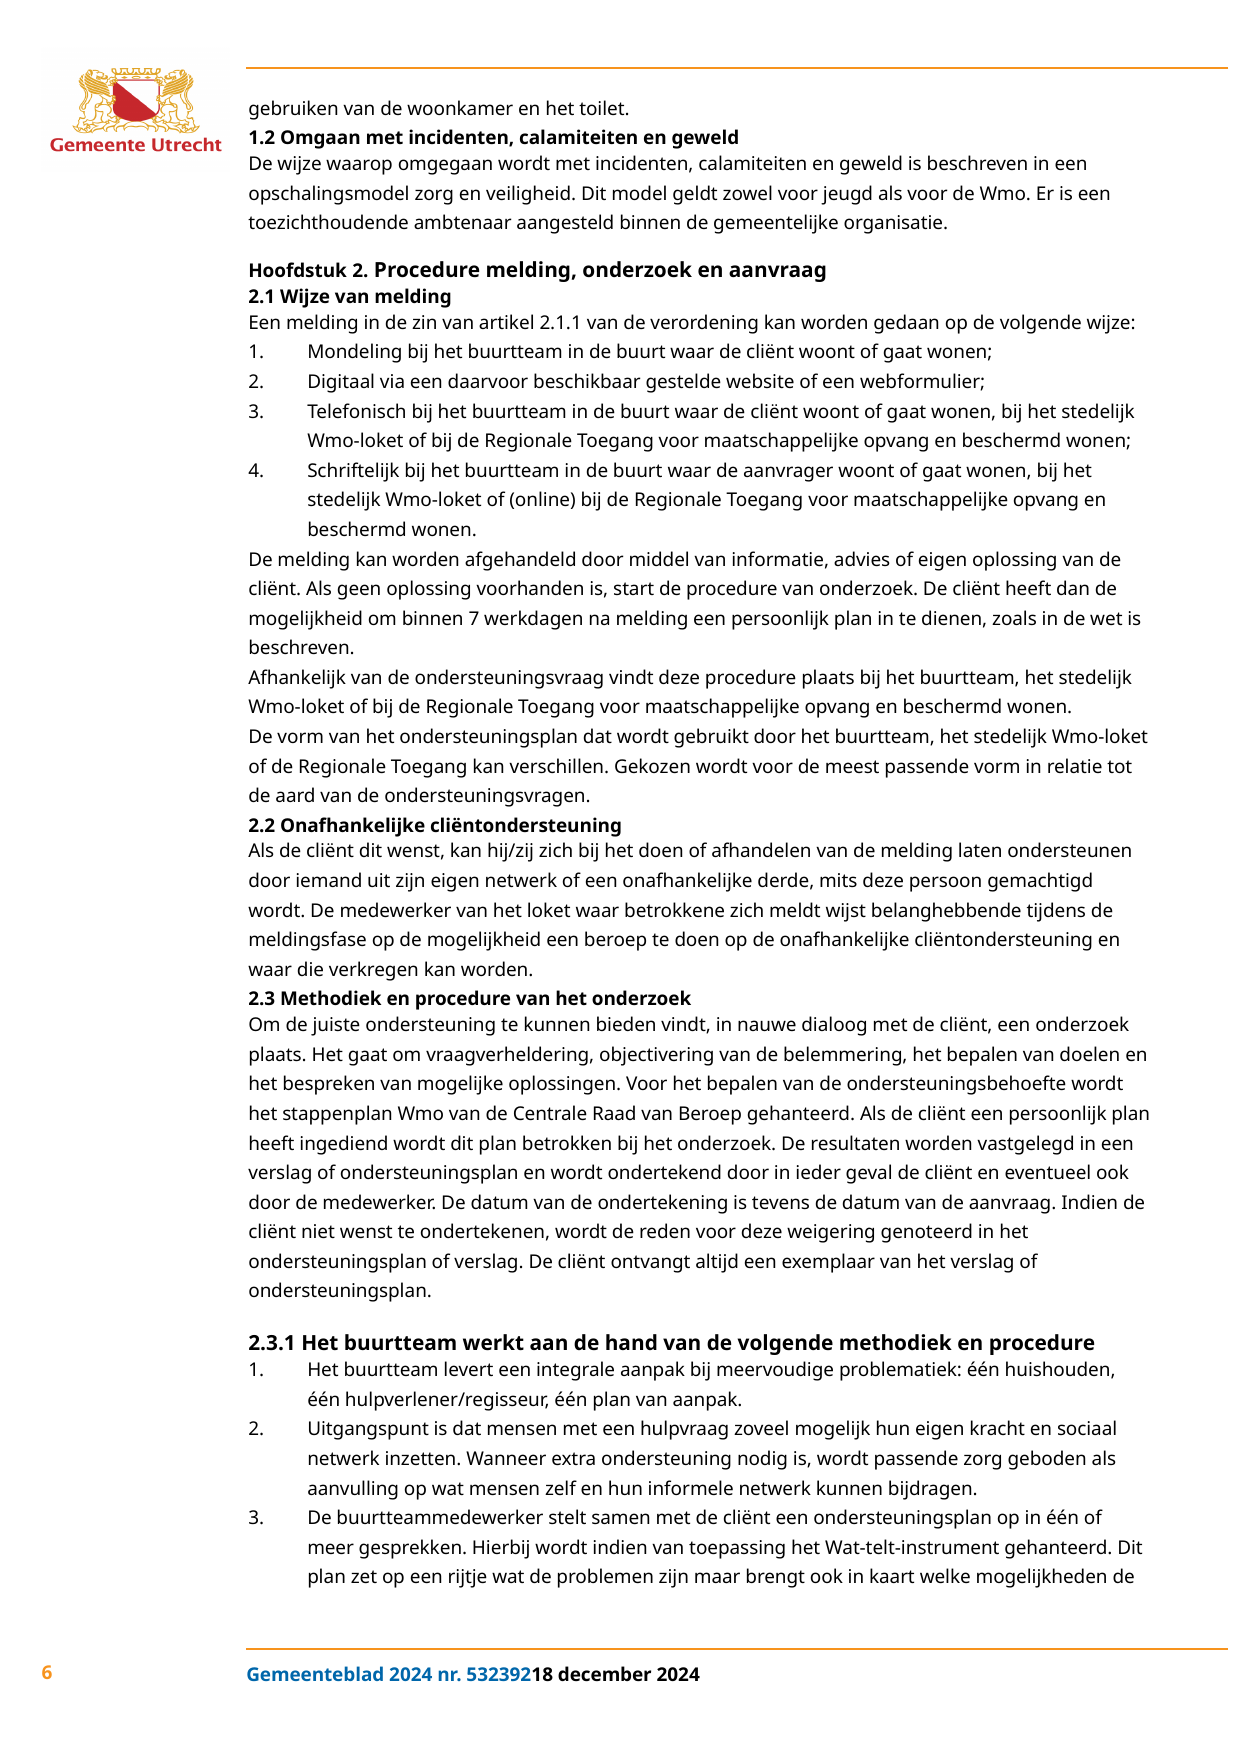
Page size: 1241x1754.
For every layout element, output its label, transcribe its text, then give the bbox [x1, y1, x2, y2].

list Telefonisch bij het buurtteam in de buurt waar de cliënt woont of gaat wonen, bij het stedelijk Wmo-loket of bij de Regionale Toegang voor maatschappelijke opvang en beschermd wonen; [248, 398, 1152, 453]
text 1.2 Omgaan met incidenten, calamiteiten en geweld [248, 124, 1152, 150]
text Afhankelijk van de ondersteuningsvraag vindt deze procedure plaats bij het buurtteam, het stedelijk Wmo-loket of bij de Regionale Toegang voor maatschappelijke opvang en beschermd wonen. [248, 664, 1152, 719]
list Schriftelijk bij het buurtteam in de buurt waar de aanvrager woont of gaat wonen, bij het stedelijk Wmo-loket of (online) bij de Regionale Toegang voor maatschappelijke opvang en beschermd wonen. [248, 457, 1152, 542]
text gebruiken van de woonkamer en het toilet. [248, 95, 1152, 121]
text Om de juiste ondersteuning te kunnen bieden vindt, in nauwe dialoog met de cliënt, een onderzoek plaats. Het gaat om vraagverheldering, objectivering van de belemmering, het bepalen van doelen en het bespreken van mogelijke oplossingen. Voor het bepalen van de ondersteuningsbehoefte wordt het stappenplan Wmo van de Centrale Raad van Beroep gehanteerd. Als de cliënt een persoonlijk plan heeft ingediend wordt dit plan betrokken bij het onderzoek. De resultaten worden vastgelegd in een verslag of ondersteuningsplan en wordt ondertekend door in ieder geval de cliënt en eventueel ook door de medewerker. De datum van de ondertekening is tevens de datum van de aanvraag. Indien de cliënt niet wenst te ondertekenen, wordt de reden voor deze weigering genoteerd in het ondersteuningsplan of verslag. De cliënt ontvangt altijd een exemplaar van het verslag of ondersteuningsplan. [248, 1011, 1152, 1303]
text De vorm van het ondersteuningsplan dat wordt gebruikt door het buurtteam, het stedelijk Wmo-loket of de Regionale Toegang kan verschillen. Gekozen wordt voor de meest passende vorm in relatie tot de aard van de ondersteuningsvragen. [248, 723, 1152, 808]
picture [41, 47, 231, 172]
text 2.1 Wijze van melding [248, 283, 1152, 309]
list Het buurtteam levert een integrale aanpak bij meervoudige problematiek: één huishouden, één hulpverlener/regisseur, één plan van aanpak. [248, 1356, 1152, 1412]
list Digitaal via een daarvoor beschikbaar gestelde website of een webformulier; [248, 368, 1152, 394]
text Een melding in de zin van artikel 2.1.1 van de verordening kan worden gedaan op de volgende wijze: [248, 309, 1152, 335]
text Hoofdstuk 2. Procedure melding, onderzoek en aanvraag [248, 255, 1152, 283]
text De wijze waarop omgegaan wordt met incidenten, calamiteiten en geweld is beschreven in een opschalingsmodel zorg en veiligheid. Dit model geldt zowel voor jeugd als voor de Wmo. Er is een toezichthoudende ambtenaar aangesteld binnen de gemeentelijke organisatie. [248, 150, 1152, 235]
text Als de cliënt dit wenst, kan hij/zij zich bij het doen of afhandelen van de melding laten ondersteunen door iemand uit zijn eigen netwerk of een onafhankelijke derde, mits deze persoon gemachtigd wordt. De medewerker van het loket waar betrokkene zich meldt wijst belanghebbende tijdens de meldingsfase op de mogelijkheid een beroep te doen op de onafhankelijke cliëntondersteuning en waar die verkregen kan worden. [248, 838, 1152, 982]
text De melding kan worden afgehandeld door middel van informatie, advies of eigen oplossing van de cliënt. Als geen oplossing voorhanden is, start de procedure van onderzoek. De cliënt heeft dan de mogelijkheid om binnen 7 werkdagen na melding een persoonlijk plan in te dienen, zoals in de wet is beschreven. [248, 546, 1152, 660]
list De buurtteammedewerker stelt samen met de cliënt een ondersteuningsplan op in één of meer gesprekken. Hierbij wordt indien van toepassing het Wat-telt-instrument gehanteerd. Dit plan zet op een rijtje wat de problemen zijn maar brengt ook in kaart welke mogelijkheden de [248, 1504, 1152, 1589]
text 2.3.1 Het buurtteam werkt aan de hand van de volgende methodiek en procedure [248, 1328, 1152, 1356]
text 2.2 Onafhankelijke cliëntondersteuning [248, 812, 1152, 838]
list Mondeling bij het buurtteam in de buurt waar de cliënt woont of gaat wonen; [248, 339, 1152, 364]
text 2.3 Methodiek en procedure van het onderzoek [248, 986, 1152, 1011]
list Uitgangspunt is dat mensen met een hulpvraag zoveel mogelijk hun eigen kracht en sociaal netwerk inzetten. Wanneer extra ondersteuning nodig is, wordt passende zorg geboden als aanvulling op wat mensen zelf en hun informele netwerk kunnen bijdragen. [248, 1416, 1152, 1501]
